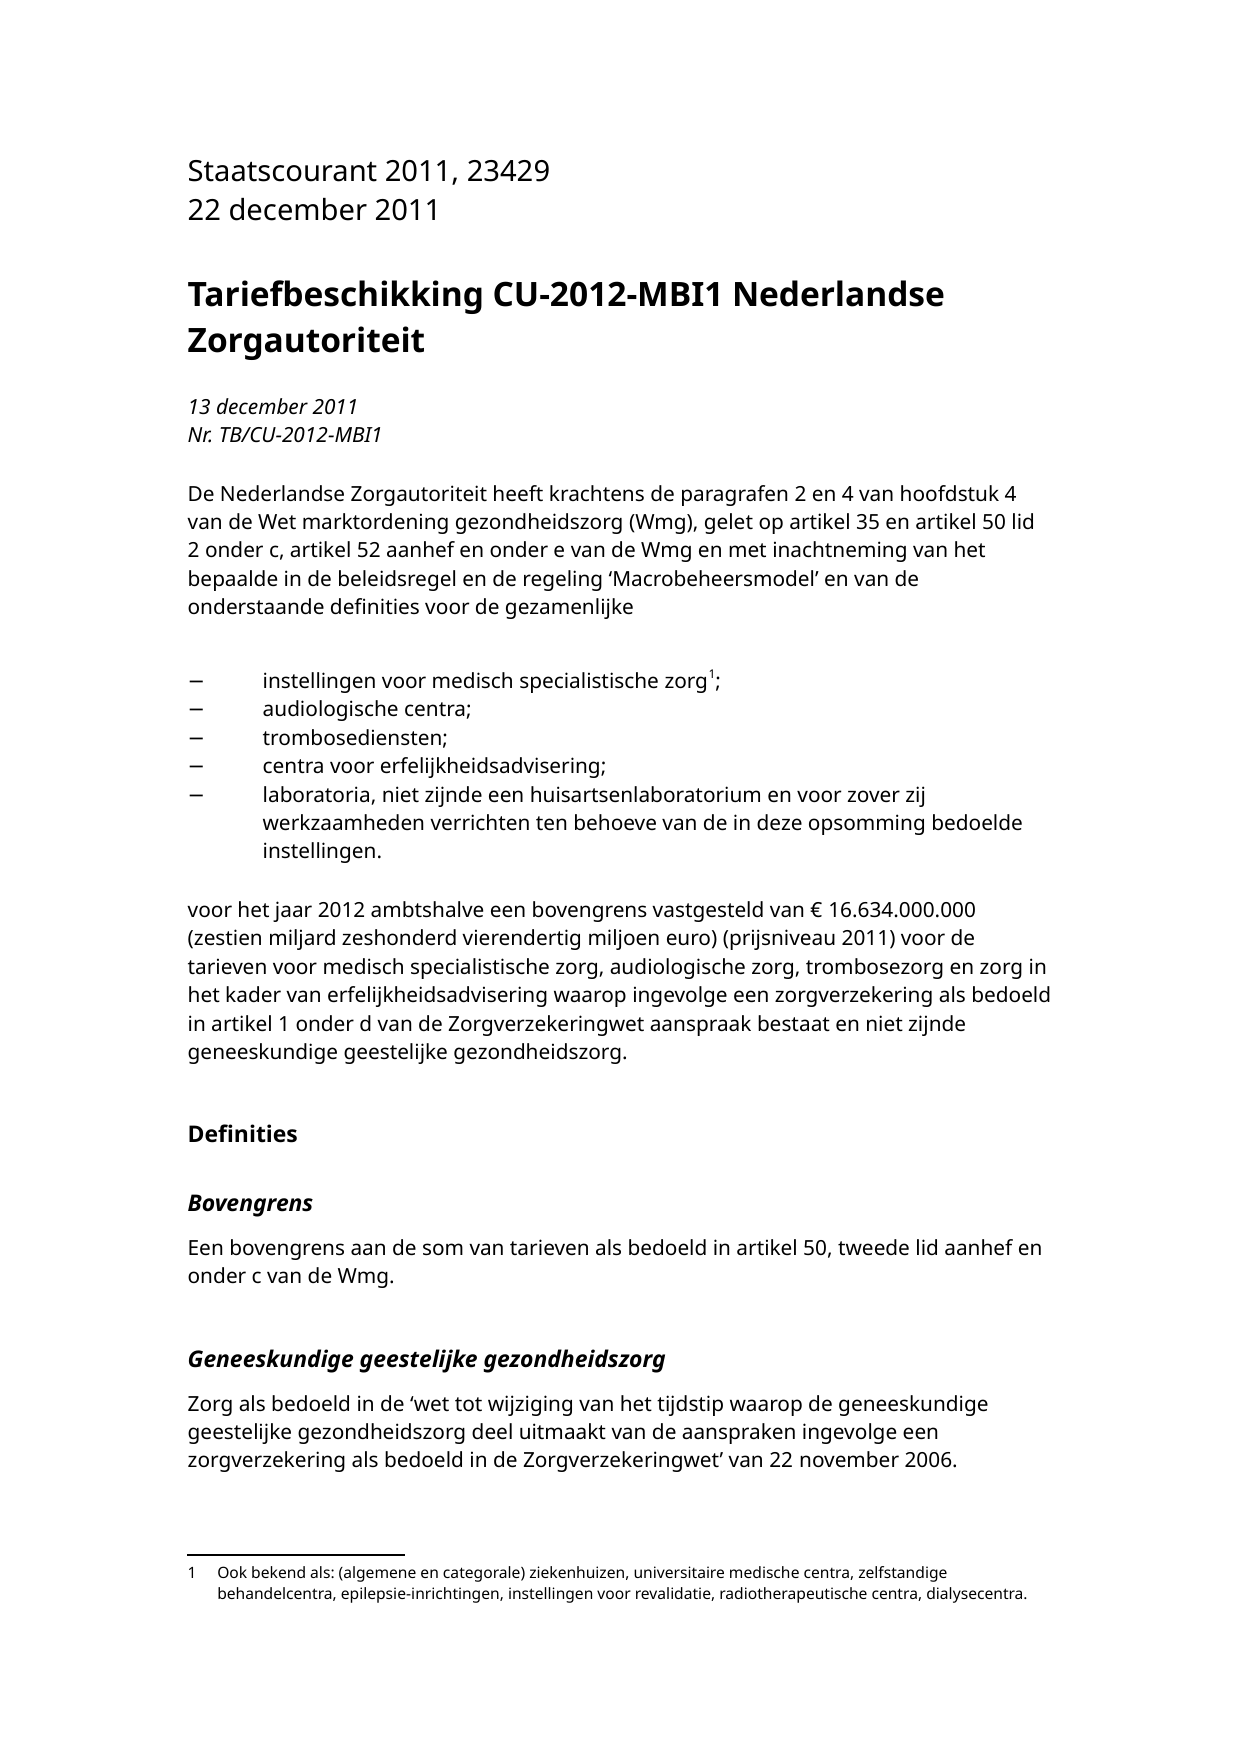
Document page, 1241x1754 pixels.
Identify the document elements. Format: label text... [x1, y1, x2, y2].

text voor het jaar 2012 ambtshalve een bovengrens vastgesteld van € 16.634.000.000 (zestien miljard zeshonderd vierendertig miljoen euro) (prijsniveau 2011) voor de tarieven voor medisch specialistische zorg, audiologische zorg, trombosezorg en zorg in het kader van erfelijkheidsadvisering waarop ingevolge een zorgverzekering als bedoeld in artikel 1 onder d van de Zorgverzekeringwet aanspraak bestaat en niet zijnde geneeskundige geestelijke gezondheidszorg. [187, 895, 1053, 1066]
list audiologische centra; [187, 694, 1053, 723]
text 22 december 2011 [187, 190, 1053, 229]
text De Nederlandse Zorgautoriteit heeft krachtens de paragrafen 2 en 4 van hoofdstuk 4 van de Wet marktordening gezondheidszorg (Wmg), gelet op artikel 35 en artikel 50 lid 2 onder c, artikel 52 aanhef en onder e van de Wmg en met inachtneming van het bepaalde in de beleidsregel en de regeling ‘Macrobeheersmodel’ en van de onderstaande definities voor de gezamenlijke [187, 479, 1053, 621]
subtitle Bovengrens [187, 1187, 1053, 1218]
text Een bovengrens aan de som van tarieven als bedoeld in artikel 50, tweede lid aanhef en onder c van de Wmg. [187, 1233, 1053, 1290]
subtitle Definities [187, 1118, 1053, 1149]
list laboratoria, niet zijnde een huisartsenlaboratorium en voor zover zij werkzaamheden verrichten ten behoeve van de in deze opsomming bedoelde instellingen. [187, 780, 1053, 865]
list Ook bekend als: (algemene en categorale) ziekenhuizen, universitaire medische centra, zelfstandige behandelcentra, epilepsie-inrichtingen, instellingen voor revalidatie, radiotherapeutische centra, dialysecentra. [187, 1518, 1053, 1604]
text Nr. TB/CU-2012-MBI1 [187, 420, 1053, 449]
list trombosediensten; [187, 723, 1053, 751]
text 13 december 2011 [187, 392, 1053, 420]
list instellingen voor medisch specialistische zorg; [187, 666, 1053, 694]
subtitle Tariefbeschikking CU-2012-MBI1 Nederlandse Zorgautoriteit [187, 271, 1053, 362]
list centra voor erfelijkheidsadvisering; [187, 751, 1053, 780]
subtitle Geneeskundige geestelijke gezondheidszorg [187, 1342, 1053, 1374]
text Staatscourant 2011, 23429 [187, 150, 1053, 190]
text Zorg als bedoeld in de ‘wet tot wijziging van het tijdstip waarop de geneeskundige geestelijke gezondheidszorg deel uitmaakt van de aanspraken ingevolge een zorgverzekering als bedoeld in de Zorgverzekeringwet’ van 22 november 2006. [187, 1389, 1053, 1474]
